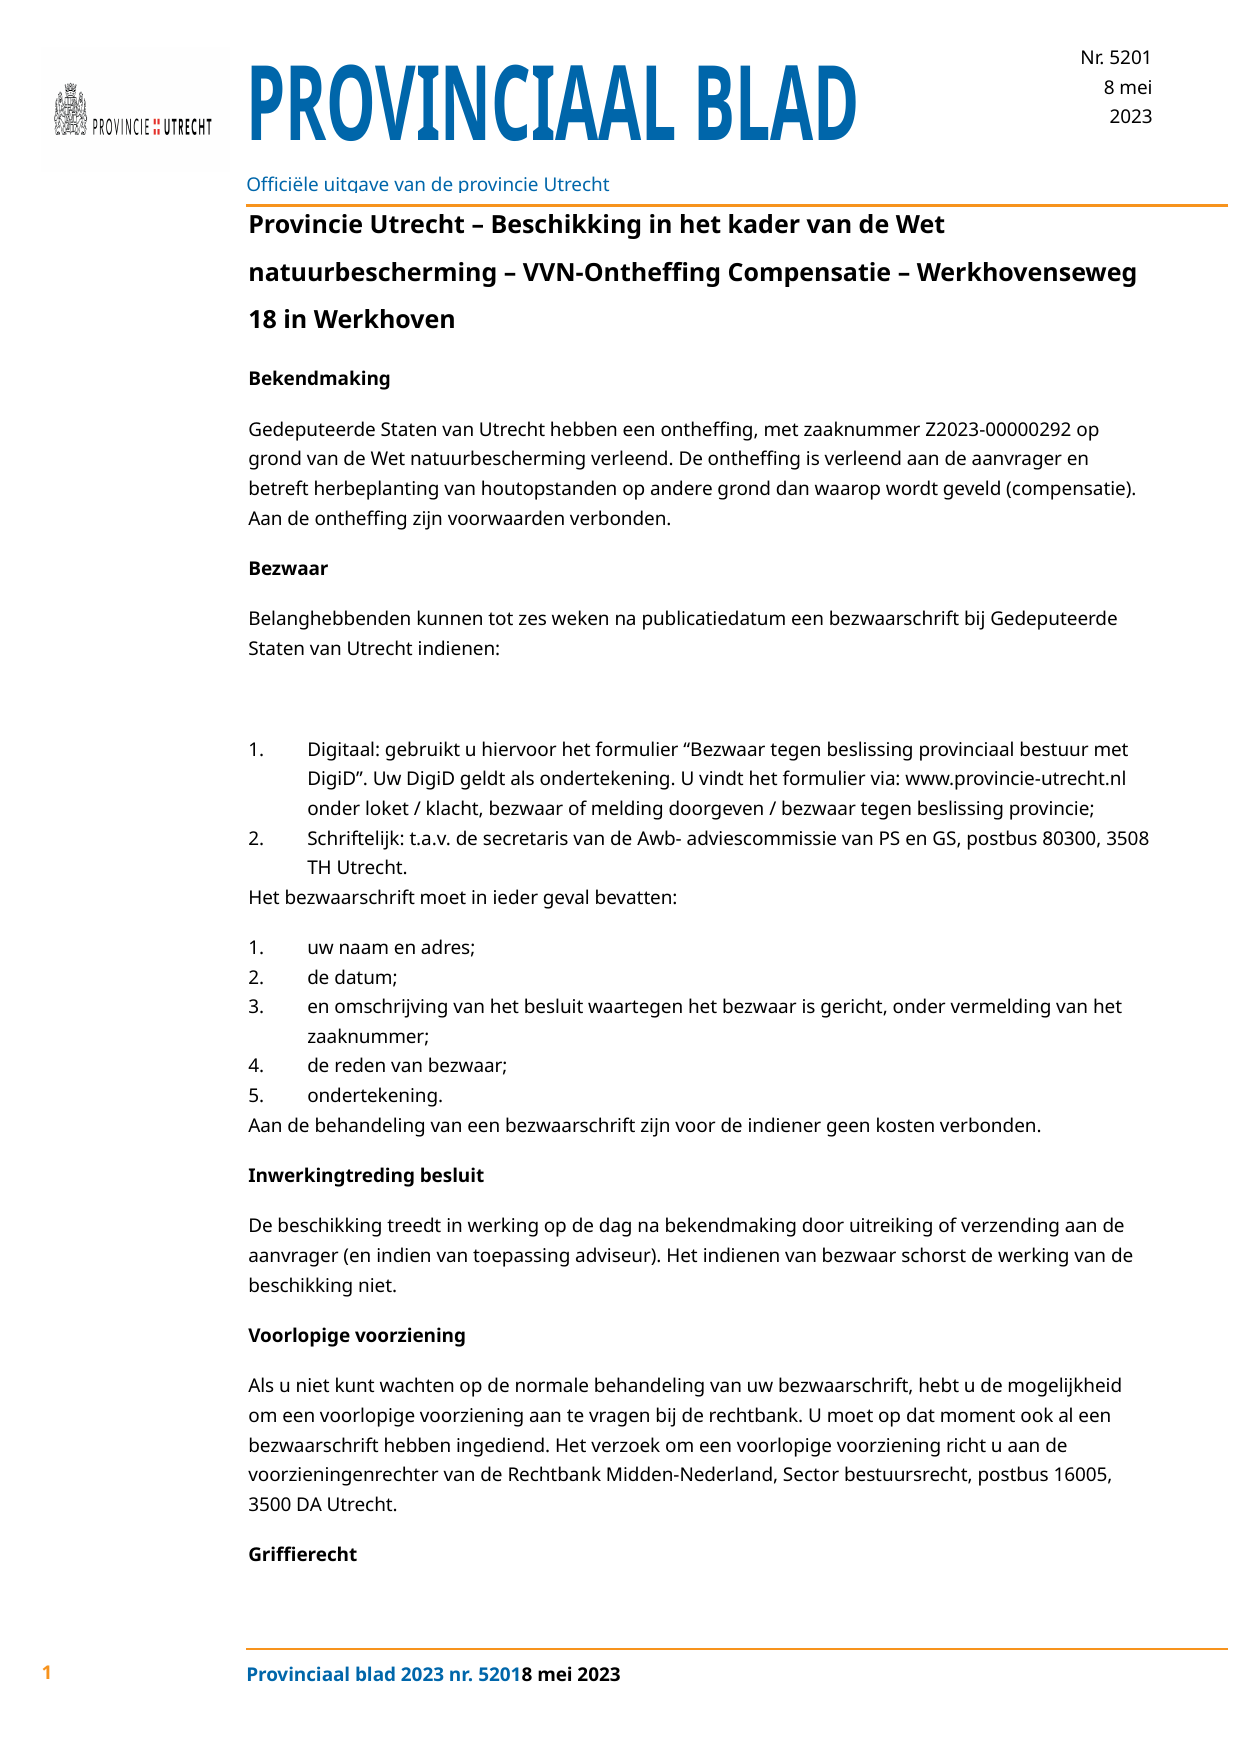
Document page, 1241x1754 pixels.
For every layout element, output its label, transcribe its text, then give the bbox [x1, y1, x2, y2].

list Digitaal: gebruikt u hiervoor het formulier “Bezwaar tegen beslissing provinciaal bestuur met DigiD”. Uw DigiD geldt als ondertekening. U vindt het formulier via: www.provincie-utrecht.nl onder loket / klacht, bezwaar of melding doorgeven / bezwaar tegen beslissing provincie; [248, 736, 1152, 821]
text Gedeputeerde Staten van Utrecht hebben een ontheffing, met zaaknummer Z2023-00000292 op grond van de Wet natuurbescherming verleend. De ontheffing is verleend aan de aanvrager en betreft herbeplanting van houtopstanden op andere grond dan waarop wordt geveld (compensatie). Aan de ontheffing zijn voorwaarden verbonden. [248, 416, 1152, 530]
list en omschrijving van het besluit waartegen het bezwaar is gericht, onder vermelding van het zaaknummer; [248, 993, 1152, 1049]
text Voorlopige voorziening [248, 1322, 1152, 1348]
list de datum; [248, 964, 1152, 989]
text Het bezwaarschrift moet in ieder geval bevatten: [248, 884, 1152, 909]
picture [41, 47, 231, 172]
text Als u niet kunt wachten op de normale behandeling van uw bezwaarschrift, hebt u de mogelijkheid om een voorlopige voorziening aan te vragen bij de rechtbank. U moet op dat moment ook al een bezwaarschrift hebben ingediend. Het verzoek om een voorlopige voorziening richt u aan de voorzieningenrechter van de Rechtbank Midden-Nederland, Sector bestuursrecht, postbus 16005, 3500 DA Utrecht. [248, 1373, 1152, 1517]
text Griffierecht [248, 1541, 1152, 1567]
text De beschikking treedt in werking op de dag na bekendmaking door uitreiking of verzending aan de aanvrager (en indien van toepassing adviseur). Het indienen van bezwaar schorst de werking van de beschikking niet. [248, 1213, 1152, 1297]
list Schriftelijk: t.a.v. de secretaris van de Awb- adviescommissie van PS en GS, postbus 80300, 3508 TH Utrecht. [248, 825, 1152, 880]
list de reden van bezwaar; [248, 1053, 1152, 1078]
text Inwerkingtreding besluit [248, 1162, 1152, 1188]
text Aan de behandeling van een bezwaarschrift zijn voor de indiener geen kosten verbonden. [248, 1112, 1152, 1137]
text Bezwaar [248, 555, 1152, 581]
text Provincie Utrecht – Beschikking in het kader van de Wet natuurbescherming – VVN-Ontheffing Compensatie – Werkhovenseweg 18 in Werkhoven [248, 207, 1152, 336]
text Belanghebbenden kunnen tot zes weken na publicatiedatum een bezwaarschrift bij Gedeputeerde Staten van Utrecht indienen: [248, 606, 1152, 661]
text Bekendmaking [248, 366, 1152, 391]
list ondertekening. [248, 1082, 1152, 1108]
list uw naam en adres; [248, 934, 1152, 960]
